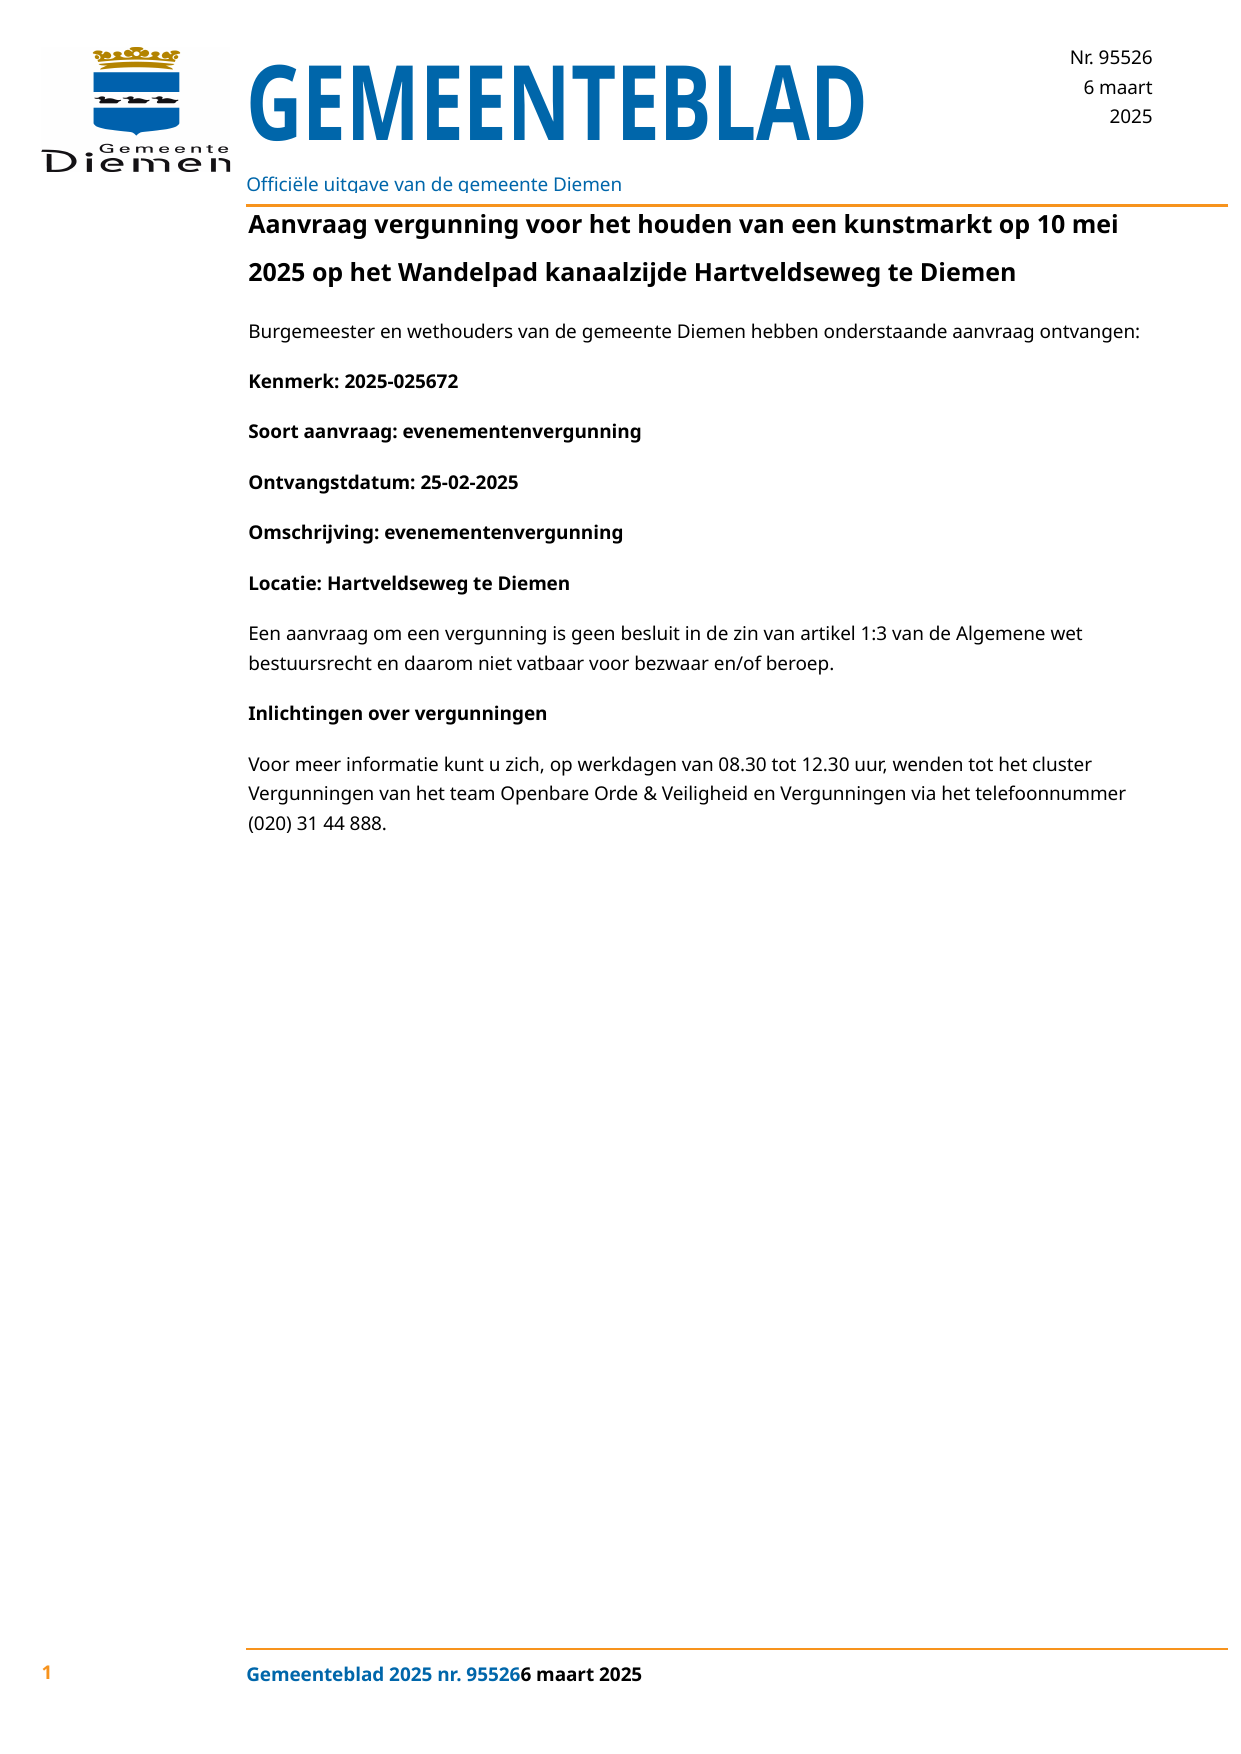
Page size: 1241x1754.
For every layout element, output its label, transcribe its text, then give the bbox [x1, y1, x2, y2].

text Omschrijving: evenementenvergunning [248, 519, 1152, 545]
text Burgemeester en wethouders van de gemeente Diemen hebben onderstaande aanvraag ontvangen: [248, 318, 1152, 344]
text Locatie: Hartveldseweg te Diemen [248, 570, 1152, 596]
picture [41, 47, 231, 172]
text Kenmerk: 2025-025672 [248, 368, 1152, 394]
text Een aanvraag om een vergunning is geen besluit in de zin van artikel 1:3 van de Algemene wet bestuursrecht en daarom niet vatbaar voor bezwaar en/of beroep. [248, 620, 1152, 676]
text Soort aanvraag: evenementenvergunning [248, 419, 1152, 444]
text Voor meer informatie kunt u zich, op werkdagen van 08.30 tot 12.30 uur, wenden tot het cluster Vergunningen van het team Openbare Orde & Veiligheid en Vergunningen via het telefoonnummer (020) 31 44 888. [248, 751, 1152, 836]
text Aanvraag vergunning voor het houden van een kunstmarkt op 10 mei 2025 op het Wandelpad kanaalzijde Hartveldseweg te Diemen [248, 207, 1152, 288]
text Inlichtingen over vergunningen [248, 700, 1152, 726]
text Ontvangstdatum: 25-02-2025 [248, 469, 1152, 495]
